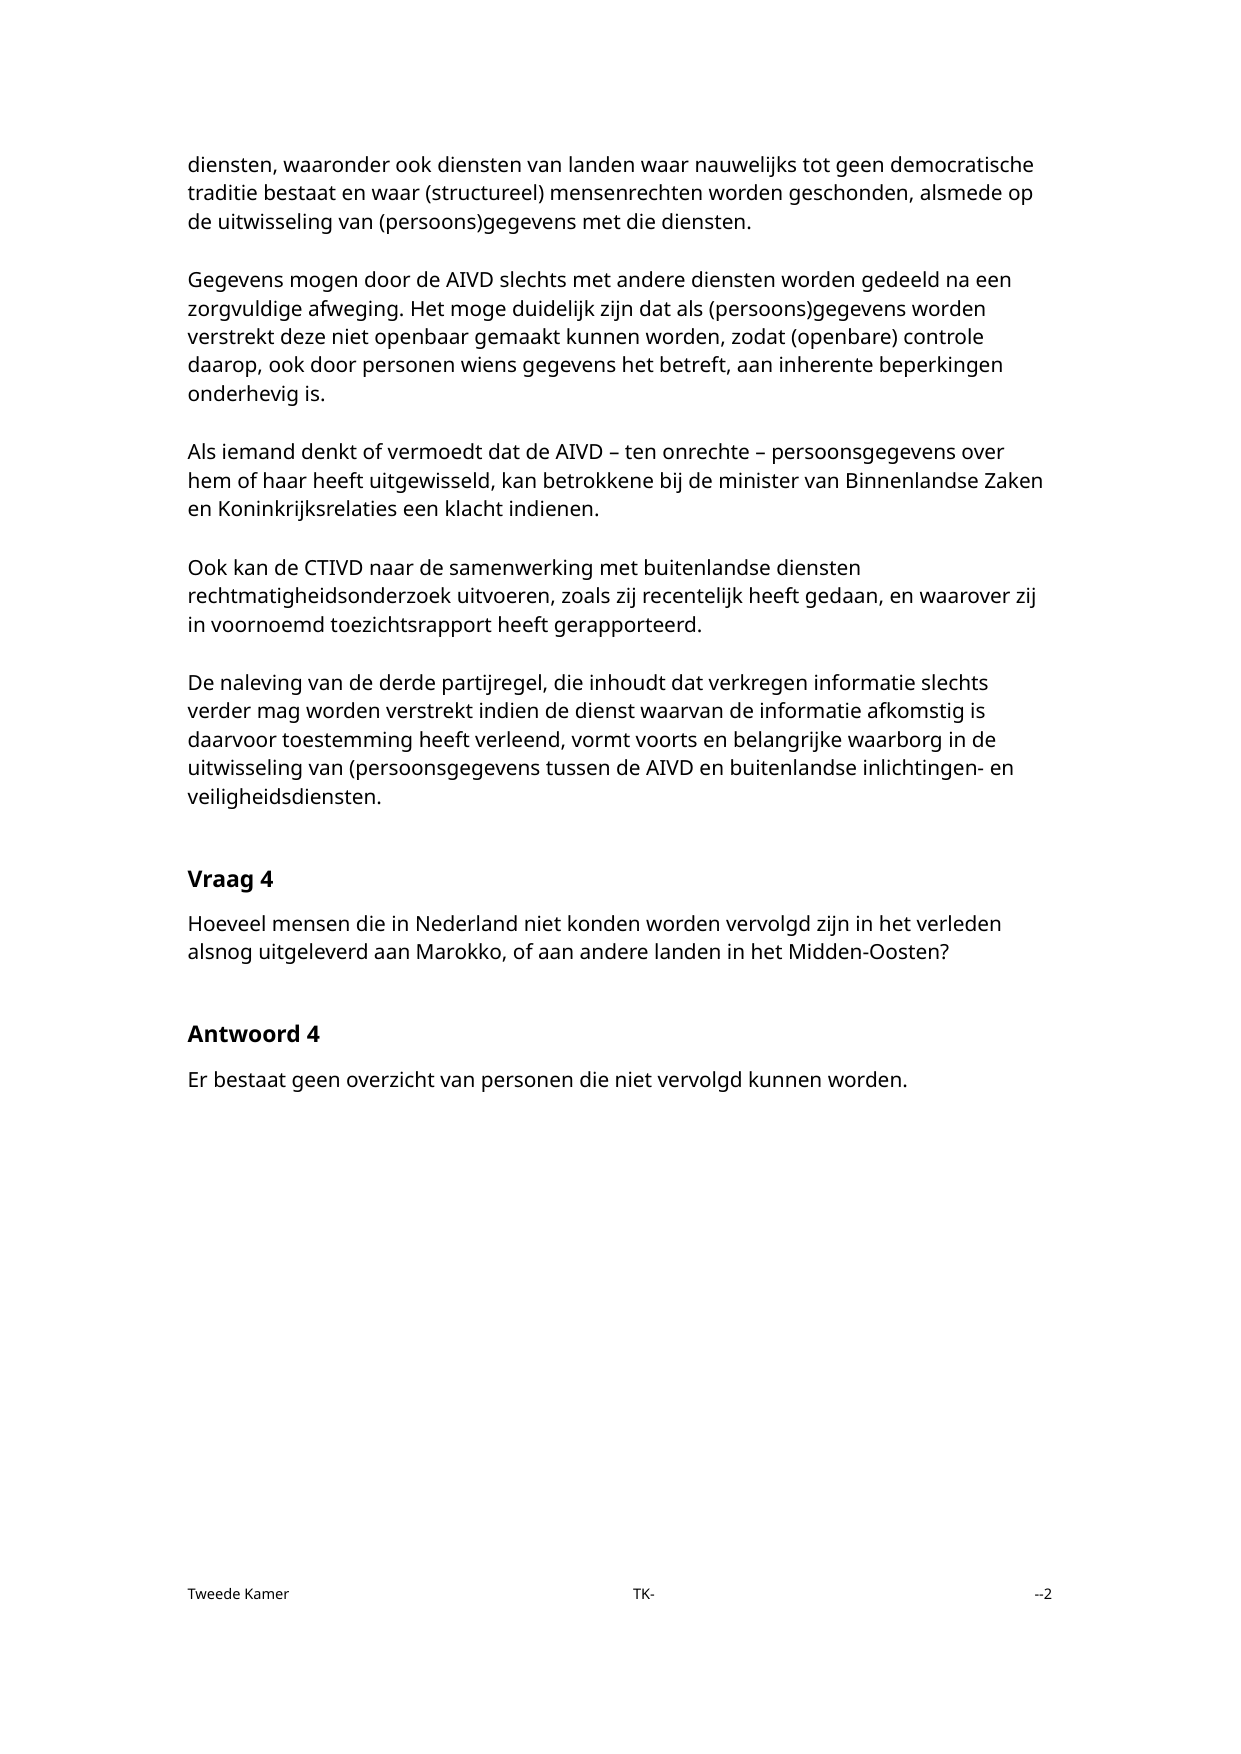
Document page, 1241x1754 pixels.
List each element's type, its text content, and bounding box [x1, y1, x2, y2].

text diensten, waaronder ook diensten van landen waar nauwelijks tot geen democratische traditie bestaat en waar (structureel) mensenrechten worden geschonden, alsmede op de uitwisseling van (persoons)gegevens met die diensten. [187, 150, 1053, 235]
text De naleving van de derde partijregel, die inhoudt dat verkregen informatie slechts verder mag worden verstrekt indien de dienst waarvan de informatie afkomstig is daarvoor toestemming heeft verleend, vormt voorts en belangrijke waarborg in de uitwisseling van (persoonsgegevens tussen de AIVD en buitenlandse inlichtingen- en veiligheidsdiensten. [187, 668, 1053, 810]
subtitle Vraag 4 [187, 863, 1053, 894]
text Ook kan de CTIVD naar de samenwerking met buitenlandse diensten rechtmatigheidsonderzoek uitvoeren, zoals zij recentelijk heeft gedaan, en waarover zij in voornoemd toezichtsrapport heeft gerapporteerd. [187, 553, 1053, 638]
text Hoeveel mensen die in Nederland niet konden worden vervolgd zijn in het verleden alsnog uitgeleverd aan Marokko, of aan andere landen in het Midden-Oosten? [187, 909, 1053, 966]
text Als iemand denkt of vermoedt dat de AIVD – ten onrechte – persoonsgegevens over hem of haar heeft uitgewisseld, kan betrokkene bij de minister van Binnenlandse Zaken en Koninkrijksrelaties een klacht indienen. [187, 437, 1053, 523]
text Gegevens mogen door de AIVD slechts met andere diensten worden gedeeld na een zorgvuldige afweging. Het moge duidelijk zijn dat als (persoons)gegevens worden verstrekt deze niet openbaar gemaakt kunnen worden, zodat (openbare) controle daarop, ook door personen wiens gegevens het betreft, aan inherente beperkingen onderhevig is. [187, 265, 1053, 407]
subtitle Antwoord 4 [187, 1018, 1053, 1050]
text Er bestaat geen overzicht van personen die niet vervolgd kunnen worden. [187, 1065, 1053, 1093]
